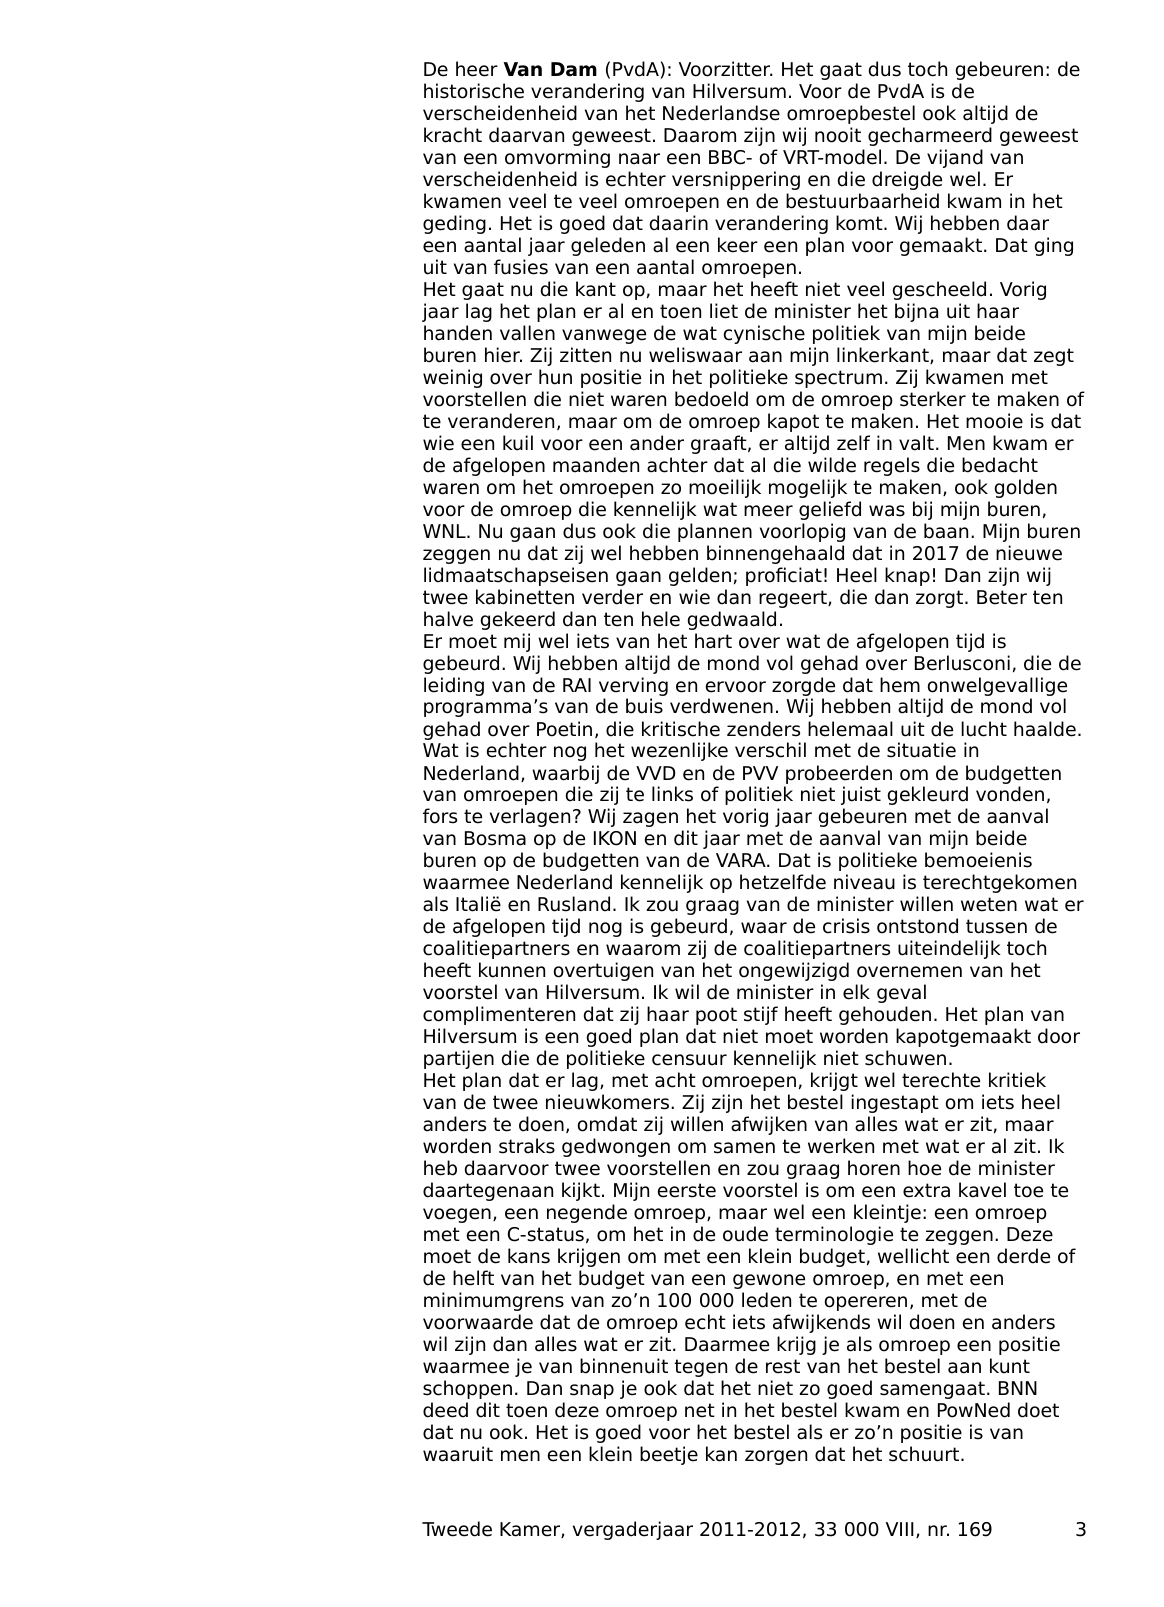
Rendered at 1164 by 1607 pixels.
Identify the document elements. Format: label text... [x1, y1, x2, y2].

text De heer Van Dam (PvdA): Voorzitter. Het gaat dus toch gebeuren: de historische verandering van Hilversum. Voor de PvdA is de verscheidenheid van het Nederlandse omroepbestel ook altijd de kracht daarvan geweest. Daarom zijn wij nooit gecharmeerd geweest van een omvorming naar een BBC- of VRT-model. De vijand van verscheidenheid is echter versnippering en die dreigde wel. Er kwamen veel te veel omroepen en de bestuurbaarheid kwam in het geding. Het is goed dat daarin verandering komt. Wij hebben daar een aantal jaar geleden al een keer een plan voor gemaakt. Dat ging uit van fusies van een aantal omroepen. [422, 59, 1087, 279]
text Het gaat nu die kant op, maar het heeft niet veel gescheeld. Vorig jaar lag het plan er al en toen liet de minister het bijna uit haar handen vallen vanwege de wat cynische politiek van mijn beide buren hier. Zij zitten nu weliswaar aan mijn linkerkant, maar dat zegt weinig over hun positie in het politieke spectrum. Zij kwamen met voorstellen die niet waren bedoeld om de omroep sterker te maken of te veranderen, maar om de omroep kapot te maken. Het mooie is dat wie een kuil voor een ander graaft, er altijd zelf in valt. Men kwam er de afgelopen maanden achter dat al die wilde regels die bedacht waren om het omroepen zo moeilijk mogelijk te maken, ook golden voor de omroep die kennelijk wat meer geliefd was bij mijn buren, WNL. Nu gaan dus ook die plannen voorlopig van de baan. Mijn buren zeggen nu dat zij wel hebben binnengehaald dat in 2017 de nieuwe lidmaatschapseisen gaan gelden; proficiat! Heel knap! Dan zijn wij twee kabinetten verder en wie dan regeert, die dan zorgt. Beter ten halve gekeerd dan ten hele gedwaald. [422, 279, 1087, 631]
text Het plan dat er lag, met acht omroepen, krijgt wel terechte kritiek van de twee nieuwkomers. Zij zijn het bestel ingestapt om iets heel anders te doen, omdat zij willen afwijken van alles wat er zit, maar worden straks gedwongen om samen te werken met wat er al zit. Ik heb daarvoor twee voorstellen en zou graag horen hoe de minister daartegenaan kijkt. Mijn eerste voorstel is om een extra kavel toe te voegen, een negende omroep, maar wel een kleintje: een omroep met een C-status, om het in de oude terminologie te zeggen. Deze moet de kans krijgen om met een klein budget, wellicht een derde of de helft van het budget van een gewone omroep, en met een minimumgrens van zo’n 100 000 leden te opereren, met de voorwaarde dat de omroep echt iets afwijkends wil doen en anders wil zijn dan alles wat er zit. Daarmee krijg je als omroep een positie waarmee je van binnenuit tegen de rest van het bestel aan kunt schoppen. Dan snap je ook dat het niet zo goed samengaat. BNN deed dit toen deze omroep net in het bestel kwam en PowNed doet dat nu ook. Het is goed voor het bestel als er zo’n positie is van waaruit men een klein beetje kan zorgen dat het schuurt. [422, 1070, 1087, 1466]
text Er moet mij wel iets van het hart over wat de afgelopen tijd is gebeurd. Wij hebben altijd de mond vol gehad over Berlusconi, die de leiding van de RAI verving en ervoor zorgde dat hem onwelgevallige programma’s van de buis verdwenen. Wij hebben altijd de mond vol gehad over Poetin, die kritische zenders helemaal uit de lucht haalde. Wat is echter nog het wezenlijke verschil met de situatie in Nederland, waarbij de VVD en de PVV probeerden om de budgetten van omroepen die zij te links of politiek niet juist gekleurd vonden, fors te verlagen? Wij zagen het vorig jaar gebeuren met de aanval van Bosma op de IKON en dit jaar met de aanval van mijn beide buren op de budgetten van de VARA. Dat is politieke bemoeienis waarmee Nederland kennelijk op hetzelfde niveau is terechtgekomen als Italië en Rusland. Ik zou graag van de minister willen weten wat er de afgelopen tijd nog is gebeurd, waar de crisis ontstond tussen de coalitiepartners en waarom zij de coalitiepartners uiteindelijk toch heeft kunnen overtuigen van het ongewijzigd overnemen van het voorstel van Hilversum. Ik wil de minister in elk geval complimenteren dat zij haar poot stijf heeft gehouden. Het plan van Hilversum is een goed plan dat niet moet worden kapotgemaakt door partijen die de politieke censuur kennelijk niet schuwen. [422, 631, 1087, 1070]
